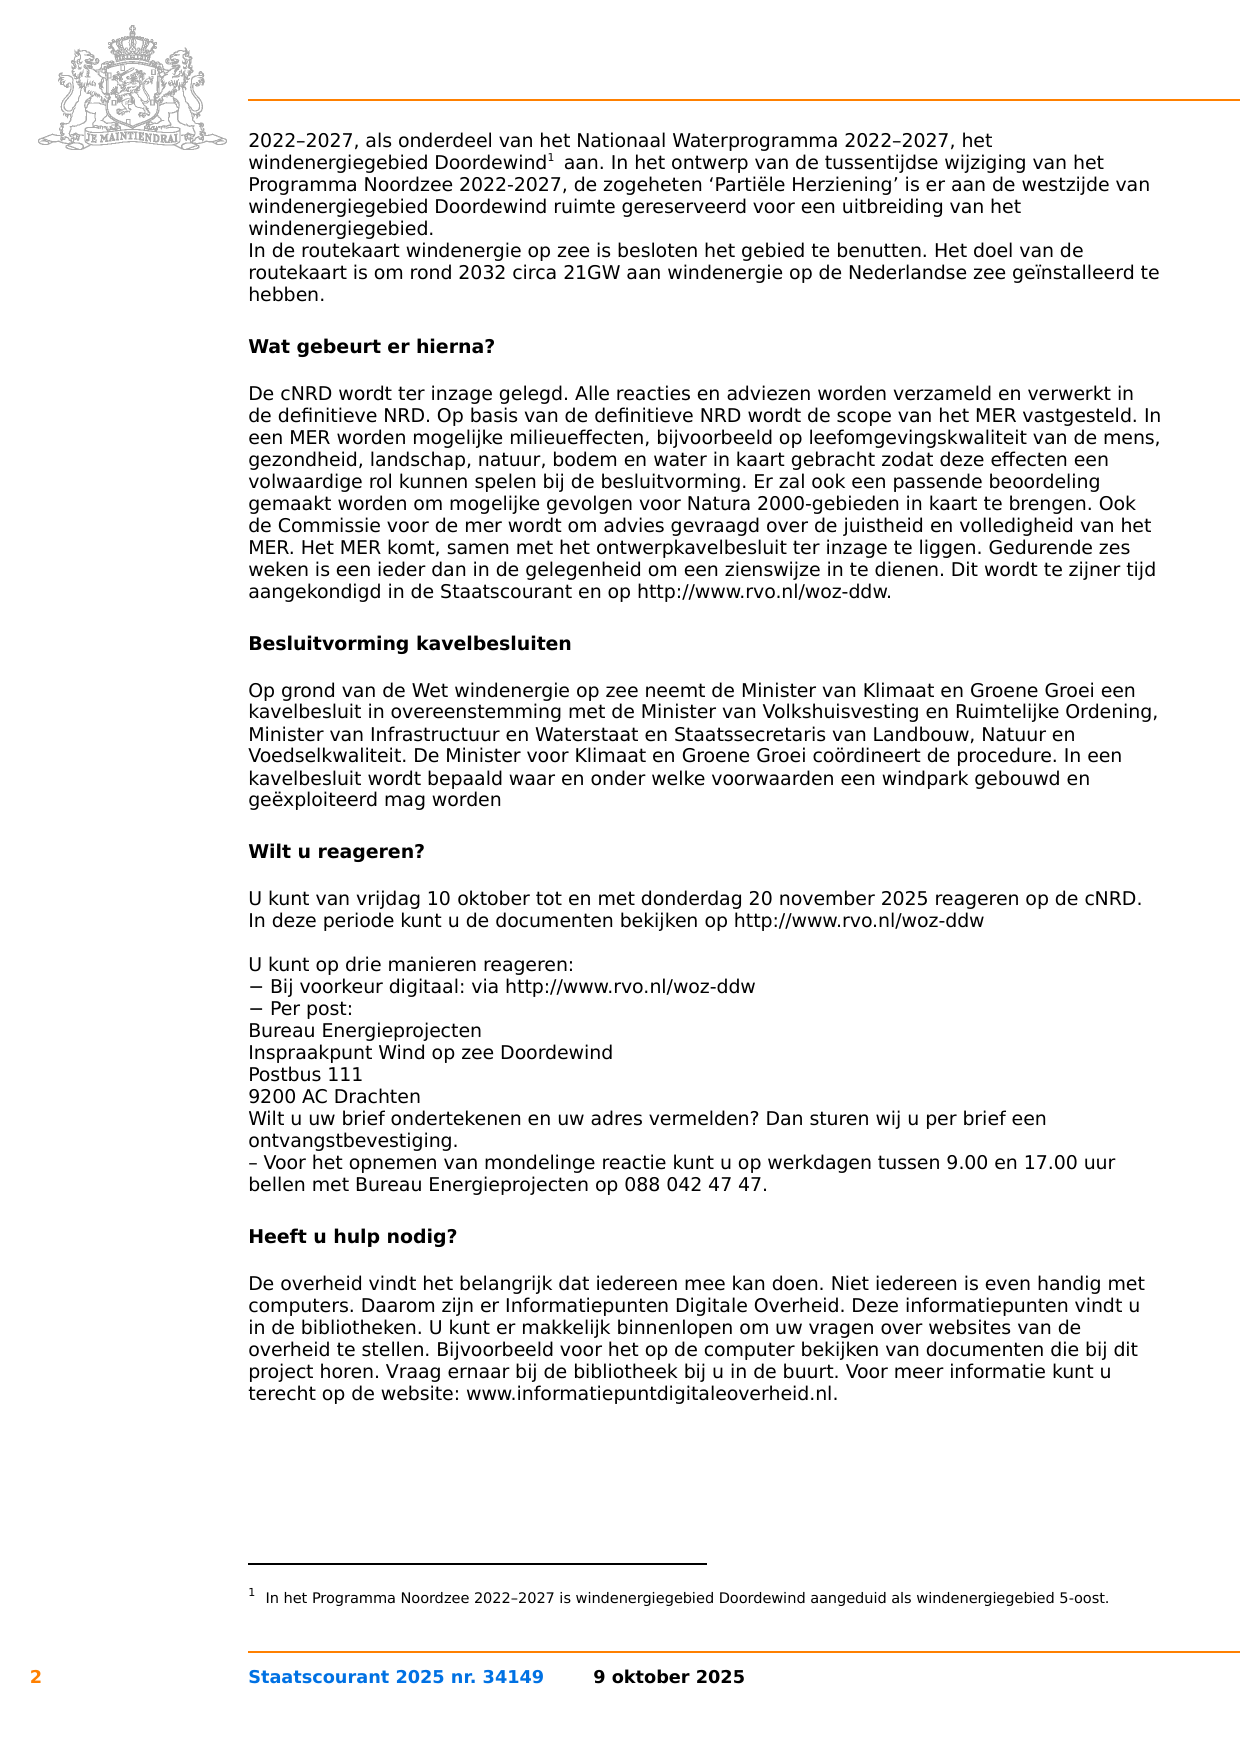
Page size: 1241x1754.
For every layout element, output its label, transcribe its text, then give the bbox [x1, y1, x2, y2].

text − Per post: [248, 998, 1163, 1020]
text Op grond van de Wet windenergie op zee neemt de Minister van Klimaat en Groene Groei een kavelbesluit in overeenstemming met de Minister van Volkshuisvesting en Ruimtelijke Ordening, Minister van Infrastructuur en Waterstaat en Staatssecretaris van Landbouw, Natuur en Voedselkwaliteit. De Minister voor Klimaat en Groene Groei coördineert de procedure. In een kavelbesluit wordt bepaald waar en onder welke voorwaarden een windpark gebouwd en geëxploiteerd mag worden [248, 679, 1163, 811]
subtitle Wat gebeurt er hierna? [248, 336, 1163, 358]
subtitle Heeft u hulp nodig? [248, 1226, 1163, 1248]
text 2022–2027, als onderdeel van het Nationaal Waterprogramma 2022–2027, het windenergiegebied Doordewind aan. In het ontwerp van de tussentijdse wijziging van het Programma Noordzee 2022-2027, de zogeheten ‘Partiële Herziening’ is er aan de westzijde van windenergiegebied Doordewind ruimte gereserveerd voor een uitbreiding van het windenergiegebied. [248, 130, 1163, 240]
text U kunt op drie manieren reageren: [248, 954, 1163, 976]
subtitle Wilt u reageren? [248, 841, 1163, 863]
text In de routekaart windenergie op zee is besloten het gebied te benutten. Het doel van de routekaart is om rond 2032 circa 21GW aan windenergie op de Nederlandse zee geïnstalleerd te hebben. [248, 240, 1163, 306]
text – Voor het opnemen van mondelinge reactie kunt u op werkdagen tussen 9.00 en 17.00 uur bellen met Bureau Energieprojecten op 088 042 47 47. [248, 1152, 1163, 1196]
text Inspraakpunt Wind op zee Doordewind [248, 1042, 1163, 1064]
text De overheid vindt het belangrijk dat iedereen mee kan doen. Niet iedereen is even handig met computers. Daarom zijn er Informatiepunten Digitale Overheid. Deze informatiepunten vindt u in de bibliotheken. U kunt er makkelijk binnenlopen om uw vragen over websites van de overheid te stellen. Bijvoorbeeld voor het op de computer bekijken van documenten die bij dit project horen. Vraag ernaar bij de bibliotheek bij u in de buurt. Voor meer informatie kunt u terecht op de website: www.informatiepuntdigitaleoverheid.nl. [248, 1273, 1163, 1405]
picture [38, 25, 227, 150]
text Postbus 111 [248, 1064, 1163, 1086]
text In het Programma Noordzee 2022–2027 is windenergiegebied Doordewind aangeduid als windenergiegebied 5-oost. [248, 1586, 1163, 1608]
text Wilt u uw brief ondertekenen en uw adres vermelden? Dan sturen wij u per brief een ontvangstbevestiging. [248, 1108, 1163, 1152]
subtitle Besluitvorming kavelbesluiten [248, 632, 1163, 654]
text De cNRD wordt ter inzage gelegd. Alle reacties en adviezen worden verzameld en verwerkt in de definitieve NRD. Op basis van de definitieve NRD wordt de scope van het MER vastgesteld. In een MER worden mogelijke milieueffecten, bijvoorbeeld op leefomgevingskwaliteit van de mens, gezondheid, landschap, natuur, bodem en water in kaart gebracht zodat deze effecten een volwaardige rol kunnen spelen bij de besluitvorming. Er zal ook een passende beoordeling gemaakt worden om mogelijke gevolgen voor Natura 2000-gebieden in kaart te brengen. Ook de Commissie voor de mer wordt om advies gevraagd over de juistheid en volledigheid van het MER. Het MER komt, samen met het ontwerpkavelbesluit ter inzage te liggen. Gedurende zes weken is een ieder dan in de gelegenheid om een zienswijze in te dienen. Dit wordt te zijner tijd aangekondigd in de Staatscourant en op http://www.rvo.nl/woz-ddw. [248, 383, 1163, 602]
text Bureau Energieprojecten [248, 1020, 1163, 1042]
text 9200 AC Drachten [248, 1086, 1163, 1108]
text − Bij voorkeur digitaal: via http://www.rvo.nl/woz-ddw [248, 976, 1163, 998]
text U kunt van vrijdag 10 oktober tot en met donderdag 20 november 2025 reageren op de cNRD. In deze periode kunt u de documenten bekijken op http://www.rvo.nl/woz-ddw [248, 888, 1163, 932]
